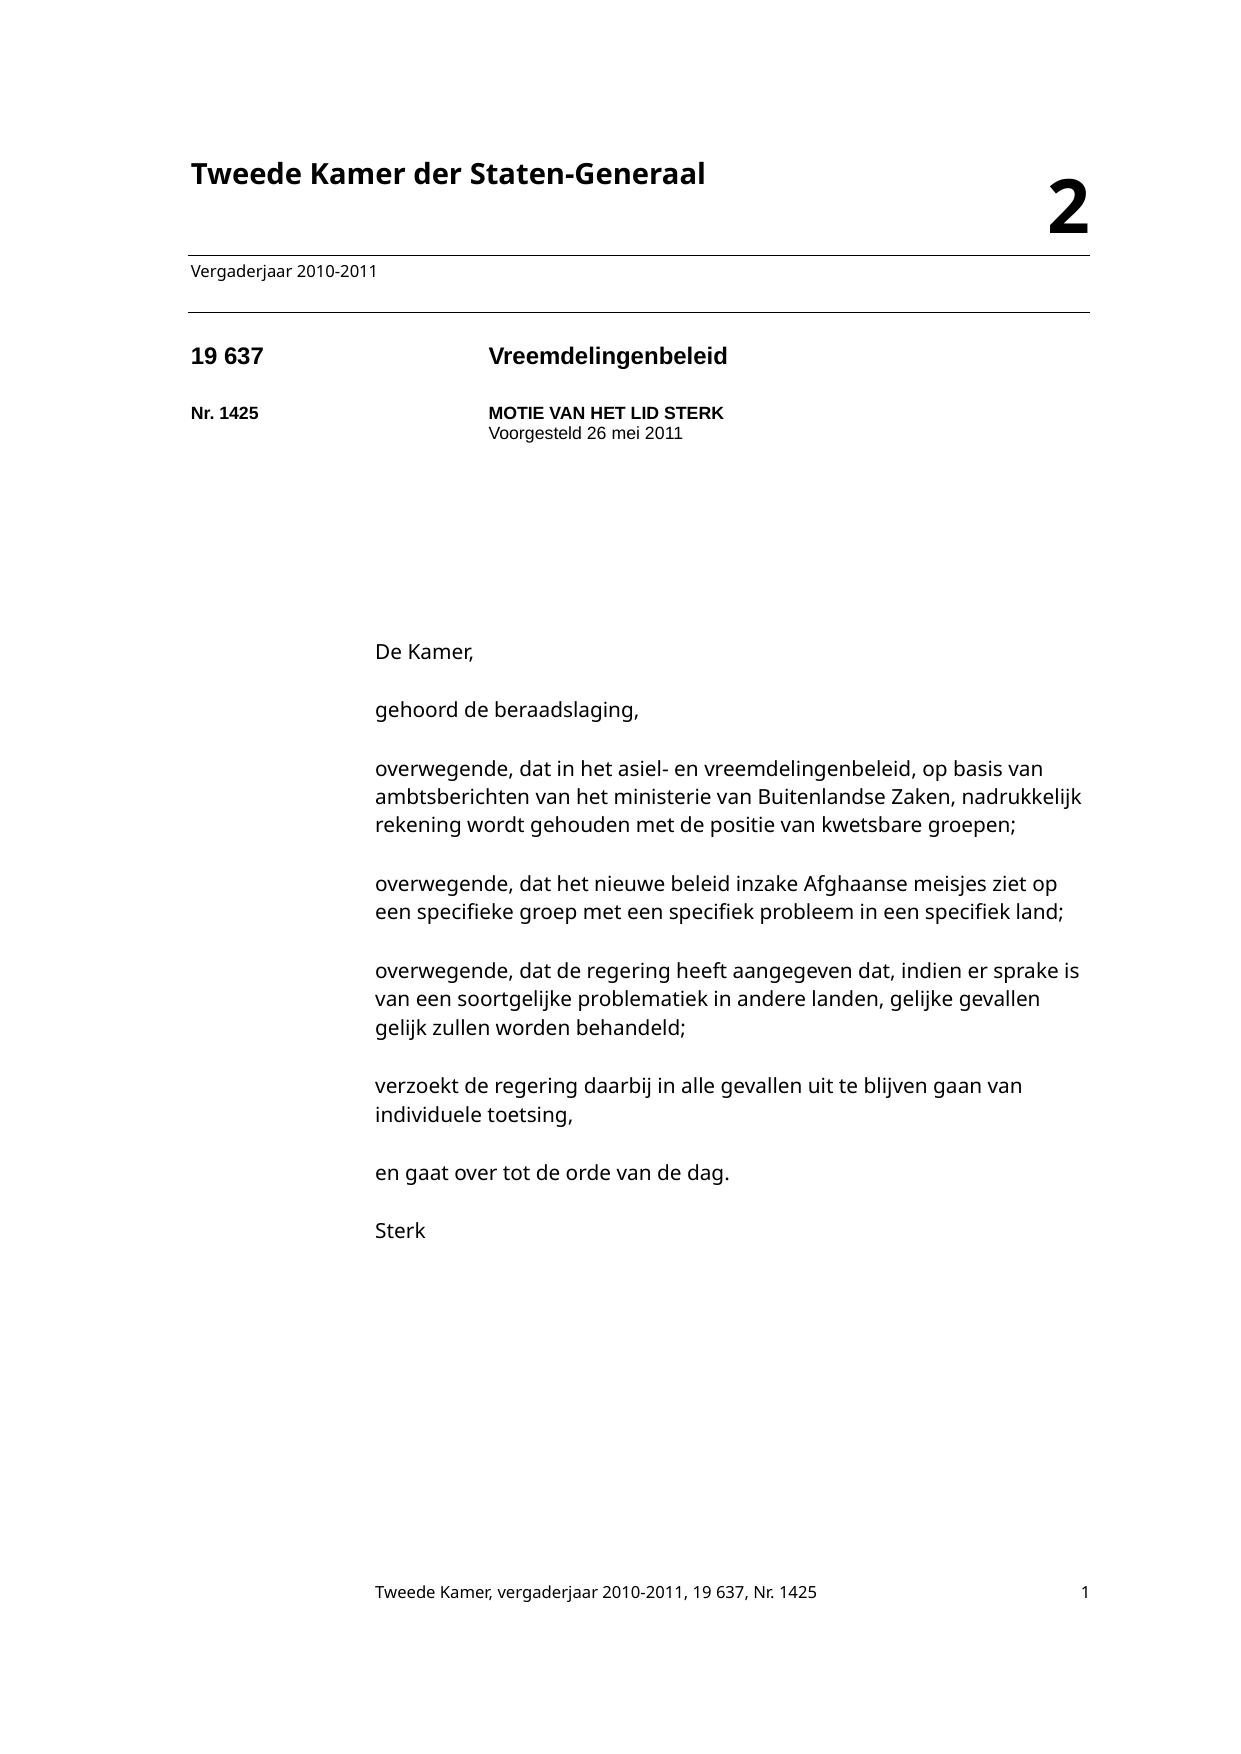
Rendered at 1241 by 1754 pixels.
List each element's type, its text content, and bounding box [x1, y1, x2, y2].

table_cell Nr. 1425 [188, 399, 485, 518]
table_cell MOTIE VAN HET LID STERK Voorgesteld 26 mei 2011 [485, 399, 1090, 518]
text Sterk [375, 1217, 1090, 1245]
table_cell Vreemdelingenbeleid [485, 339, 1090, 399]
table_cell [485, 256, 1090, 312]
text De Kamer, [375, 637, 1090, 665]
table_cell Vergaderjaar 2010-2011 [188, 256, 485, 312]
table_header Tweede Kamer der Staten-Generaal [188, 150, 909, 255]
text verzoekt de regering daarbij in alle gevallen uit te blijven gaan van individuele toetsing, [375, 1071, 1090, 1128]
text overwegende, dat het nieuwe beleid inzake Afghaanse meisjes ziet op een specifieke groep met een specifiek probleem in een specifiek land; [375, 869, 1090, 926]
text en gaat over tot de orde van de dag. [375, 1158, 1090, 1187]
table_cell [188, 313, 485, 339]
text overwegende, dat in het asiel- en vreemdelingenbeleid, op basis van ambtsberichten van het ministerie van Buitenlandse Zaken, nadrukkelijk rekening wordt gehouden met de positie van kwetsbare groepen; [375, 754, 1090, 839]
table_cell [485, 313, 1090, 339]
table_header 2 [910, 150, 1090, 255]
text gehoord de beraadslaging, [375, 695, 1090, 724]
text overwegende, dat de regering heeft aangegeven dat, indien er sprake is van een soortgelijke problematiek in andere landen, gelijke gevallen gelijk zullen worden behandeld; [375, 956, 1090, 1041]
table_cell 19 637 [188, 339, 485, 399]
